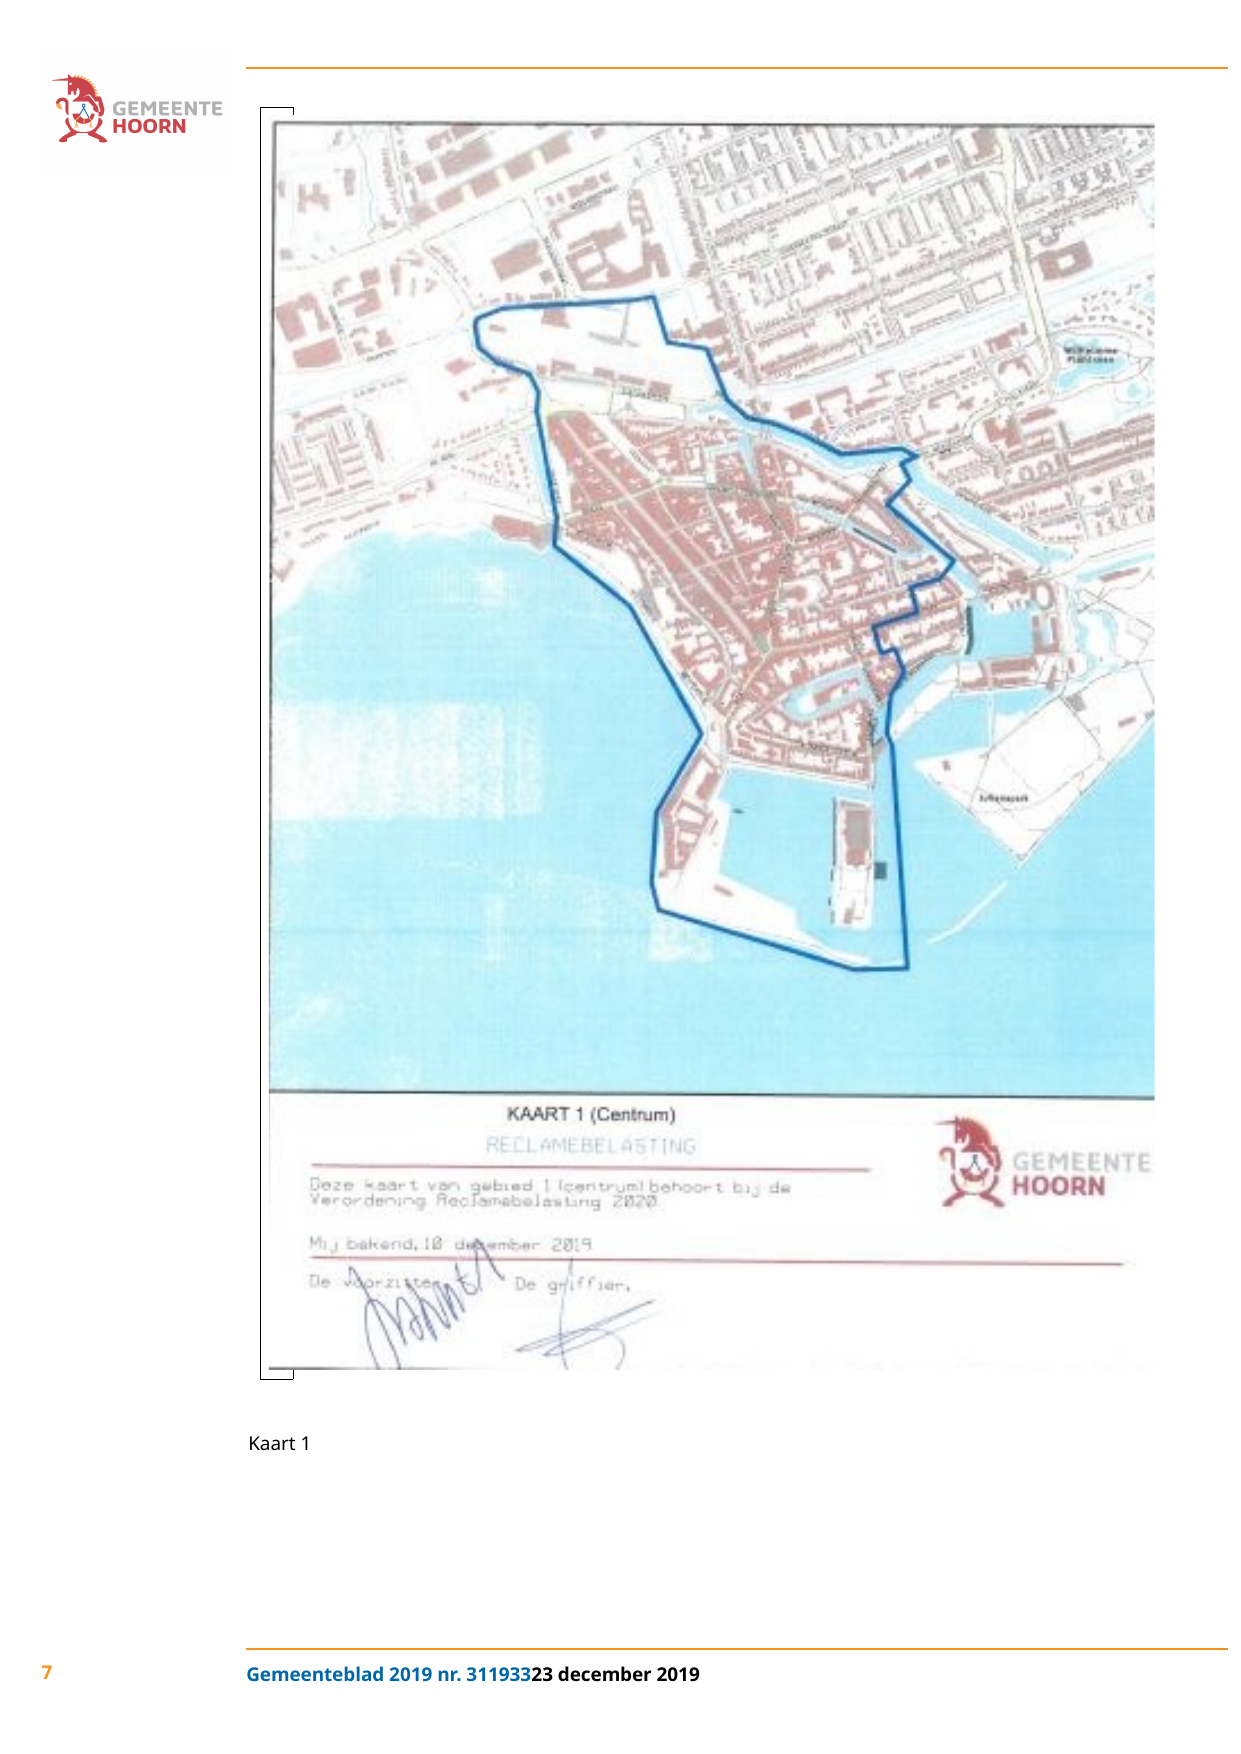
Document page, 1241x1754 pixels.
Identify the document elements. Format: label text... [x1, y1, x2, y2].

text Kaart 1 [248, 1430, 1152, 1456]
picture [41, 47, 231, 172]
picture [268, 115, 1155, 1370]
